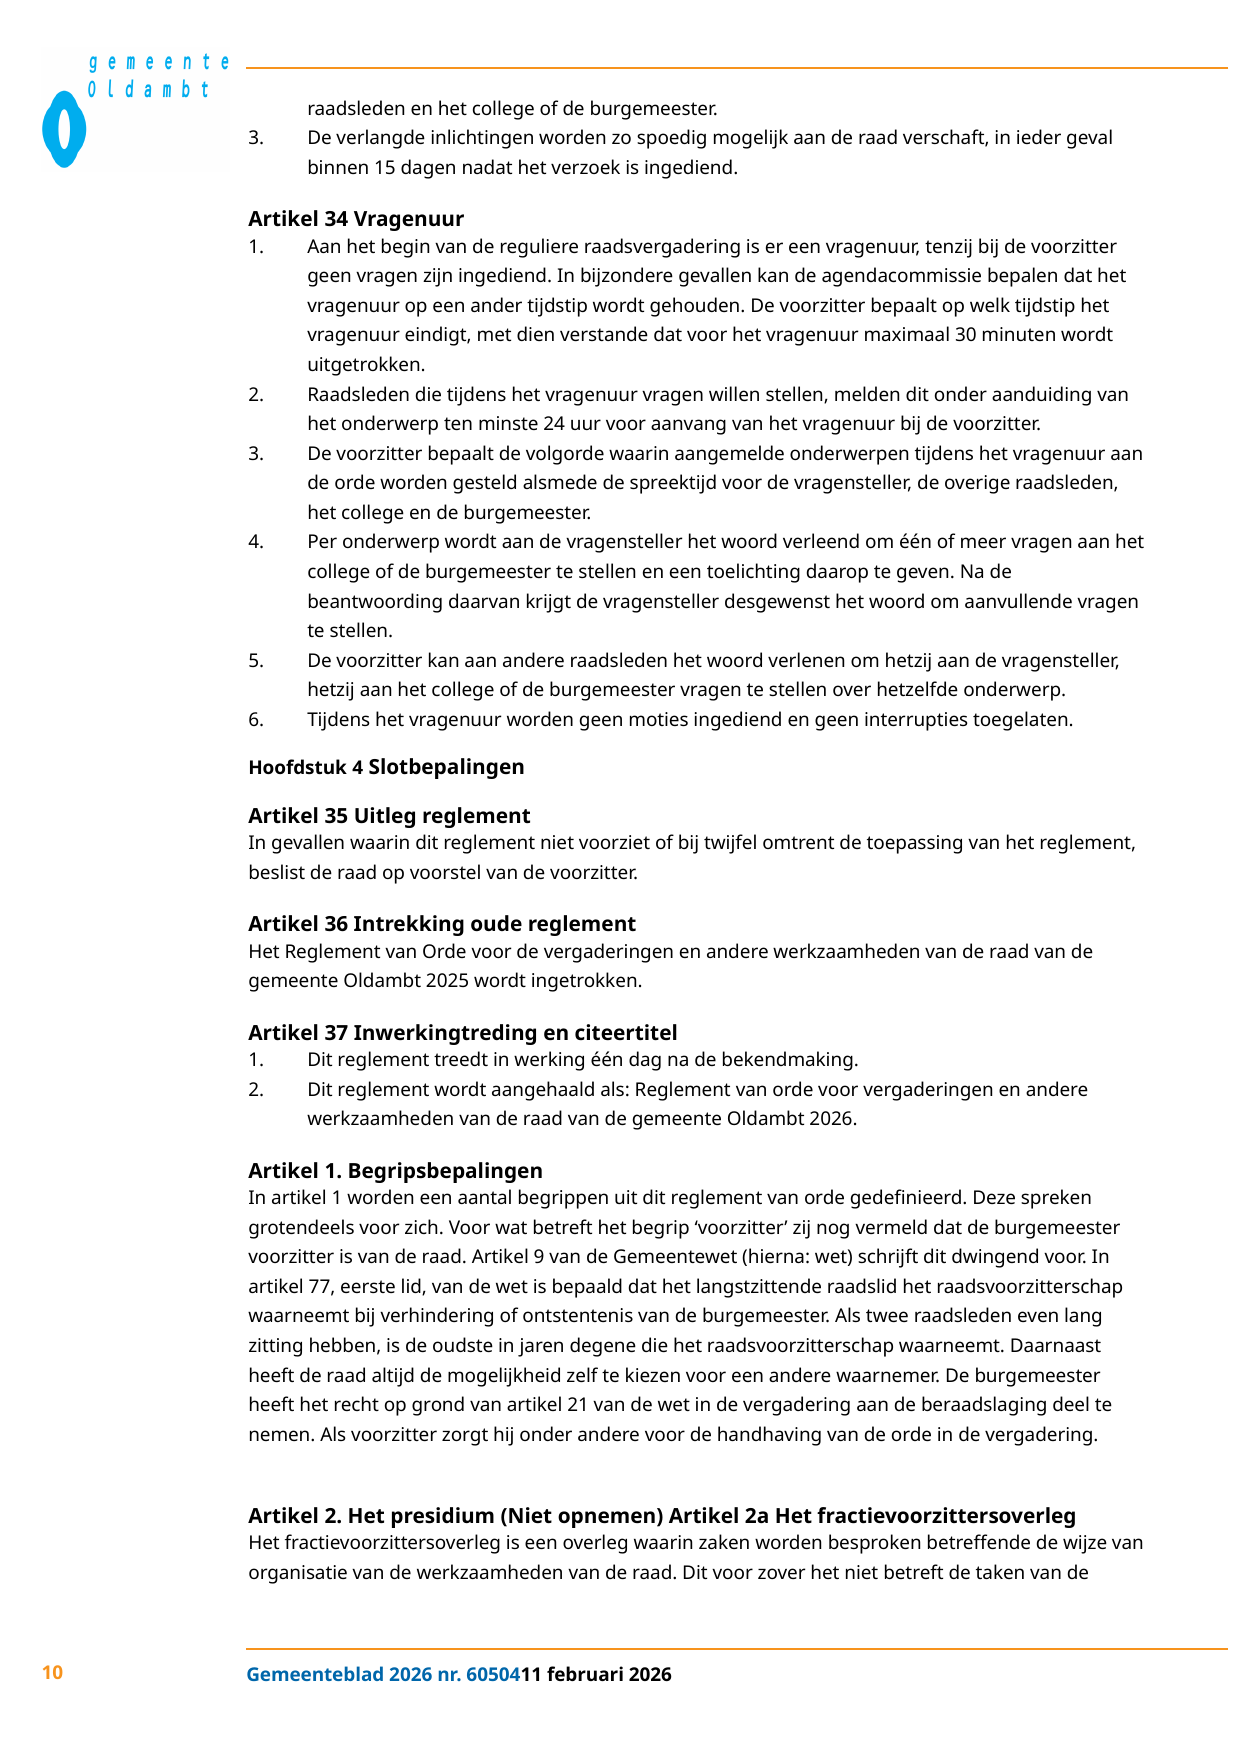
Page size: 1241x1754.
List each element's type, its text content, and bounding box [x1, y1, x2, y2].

list Aan het begin van de reguliere raadsvergadering is er een vragenuur, tenzij bij de voorzitter geen vragen zijn ingediend. In bijzondere gevallen kan de agendacommissie bepalen dat het vragenuur op een ander tijdstip wordt gehouden. De voorzitter bepaalt op welk tijdstip het vragenuur eindigt, met dien verstande dat voor het vragenuur maximaal 30 minuten wordt uitgetrokken. [248, 233, 1152, 377]
text In artikel 1 worden een aantal begrippen uit dit reglement van orde gedefinieerd. Deze spreken grotendeels voor zich. Voor wat betreft het begrip ‘voorzitter’ zij nog vermeld dat de burgemeester voorzitter is van de raad. Artikel 9 van de Gemeentewet (hierna: wet) schrijft dit dwingend voor. In artikel 77, eerste lid, van de wet is bepaald dat het langstzittende raadslid het raadsvoorzitterschap waarneemt bij verhindering of ontstentenis van de burgemeester. Als twee raadsleden even lang zitting hebben, is de oudste in jaren degene die het raadsvoorzitterschap waarneemt. Daarnaast heeft de raad altijd de mogelijkheid zelf te kiezen voor een andere waarnemer. De burgemeester heeft het recht op grond van artikel 21 van de wet in de vergadering aan de beraadslaging deel te nemen. Als voorzitter zorgt hij onder andere voor de handhaving van de orde in de vergadering. [248, 1184, 1152, 1447]
text Artikel 37 Inwerkingtreding en citeertitel [248, 1018, 1152, 1046]
list Raadsleden die tijdens het vragenuur vragen willen stellen, melden dit onder aanduiding van het onderwerp ten minste 24 uur voor aanvang van het vragenuur bij de voorzitter. [248, 381, 1152, 436]
picture [41, 47, 231, 172]
text Artikel 34 Vragenuur [248, 204, 1152, 233]
list De voorzitter bepaalt de volgorde waarin aangemelde onderwerpen tijdens het vragenuur aan de orde worden gesteld alsmede de spreektijd voor de vragensteller, de overige raadsleden, het college en de burgemeester. [248, 440, 1152, 525]
list Tijdens het vragenuur worden geen moties ingediend en geen interrupties toegelaten. [248, 706, 1152, 732]
list raadsleden en het college of de burgemeester. [248, 95, 1152, 121]
list Dit reglement wordt aangehaald als: Reglement van orde voor vergaderingen en andere werkzaamheden van de raad van de gemeente Oldambt 2026. [248, 1076, 1152, 1131]
list Dit reglement treedt in werking één dag na de bekendmaking. [248, 1046, 1152, 1072]
text Hoofdstuk 4 Slotbepalingen [248, 752, 1152, 780]
text Artikel 35 Uitleg reglement [248, 801, 1152, 829]
list Per onderwerp wordt aan de vragensteller het woord verleend om één of meer vragen aan het college of de burgemeester te stellen en een toelichting daarop te geven. Na de beantwoording daarvan krijgt de vragensteller desgewenst het woord om aanvullende vragen te stellen. [248, 529, 1152, 643]
text Artikel 1. Begripsbepalingen [248, 1156, 1152, 1184]
text Het fractievoorzittersoverleg is een overleg waarin zaken worden besproken betreffende de wijze van organisatie van de werkzaamheden van de raad. Dit voor zover het niet betreft de taken van de [248, 1529, 1152, 1585]
list De voorzitter kan aan andere raadsleden het woord verlenen om hetzij aan de vragensteller, hetzij aan het college of de burgemeester vragen te stellen over hetzelfde onderwerp. [248, 647, 1152, 702]
text Artikel 2. Het presidium (Niet opnemen) Artikel 2a Het fractievoorzittersoverleg [248, 1501, 1152, 1529]
list De verlangde inlichtingen worden zo spoedig mogelijk aan de raad verschaft, in ieder geval binnen 15 dagen nadat het verzoek is ingediend. [248, 124, 1152, 180]
text In gevallen waarin dit reglement niet voorziet of bij twijfel omtrent de toepassing van het reglement, beslist de raad op voorstel van de voorzitter. [248, 829, 1152, 885]
text Het Reglement van Orde voor de vergaderingen en andere werkzaamheden van de raad van de gemeente Oldambt 2025 wordt ingetrokken. [248, 938, 1152, 993]
text Artikel 36 Intrekking oude reglement [248, 909, 1152, 938]
